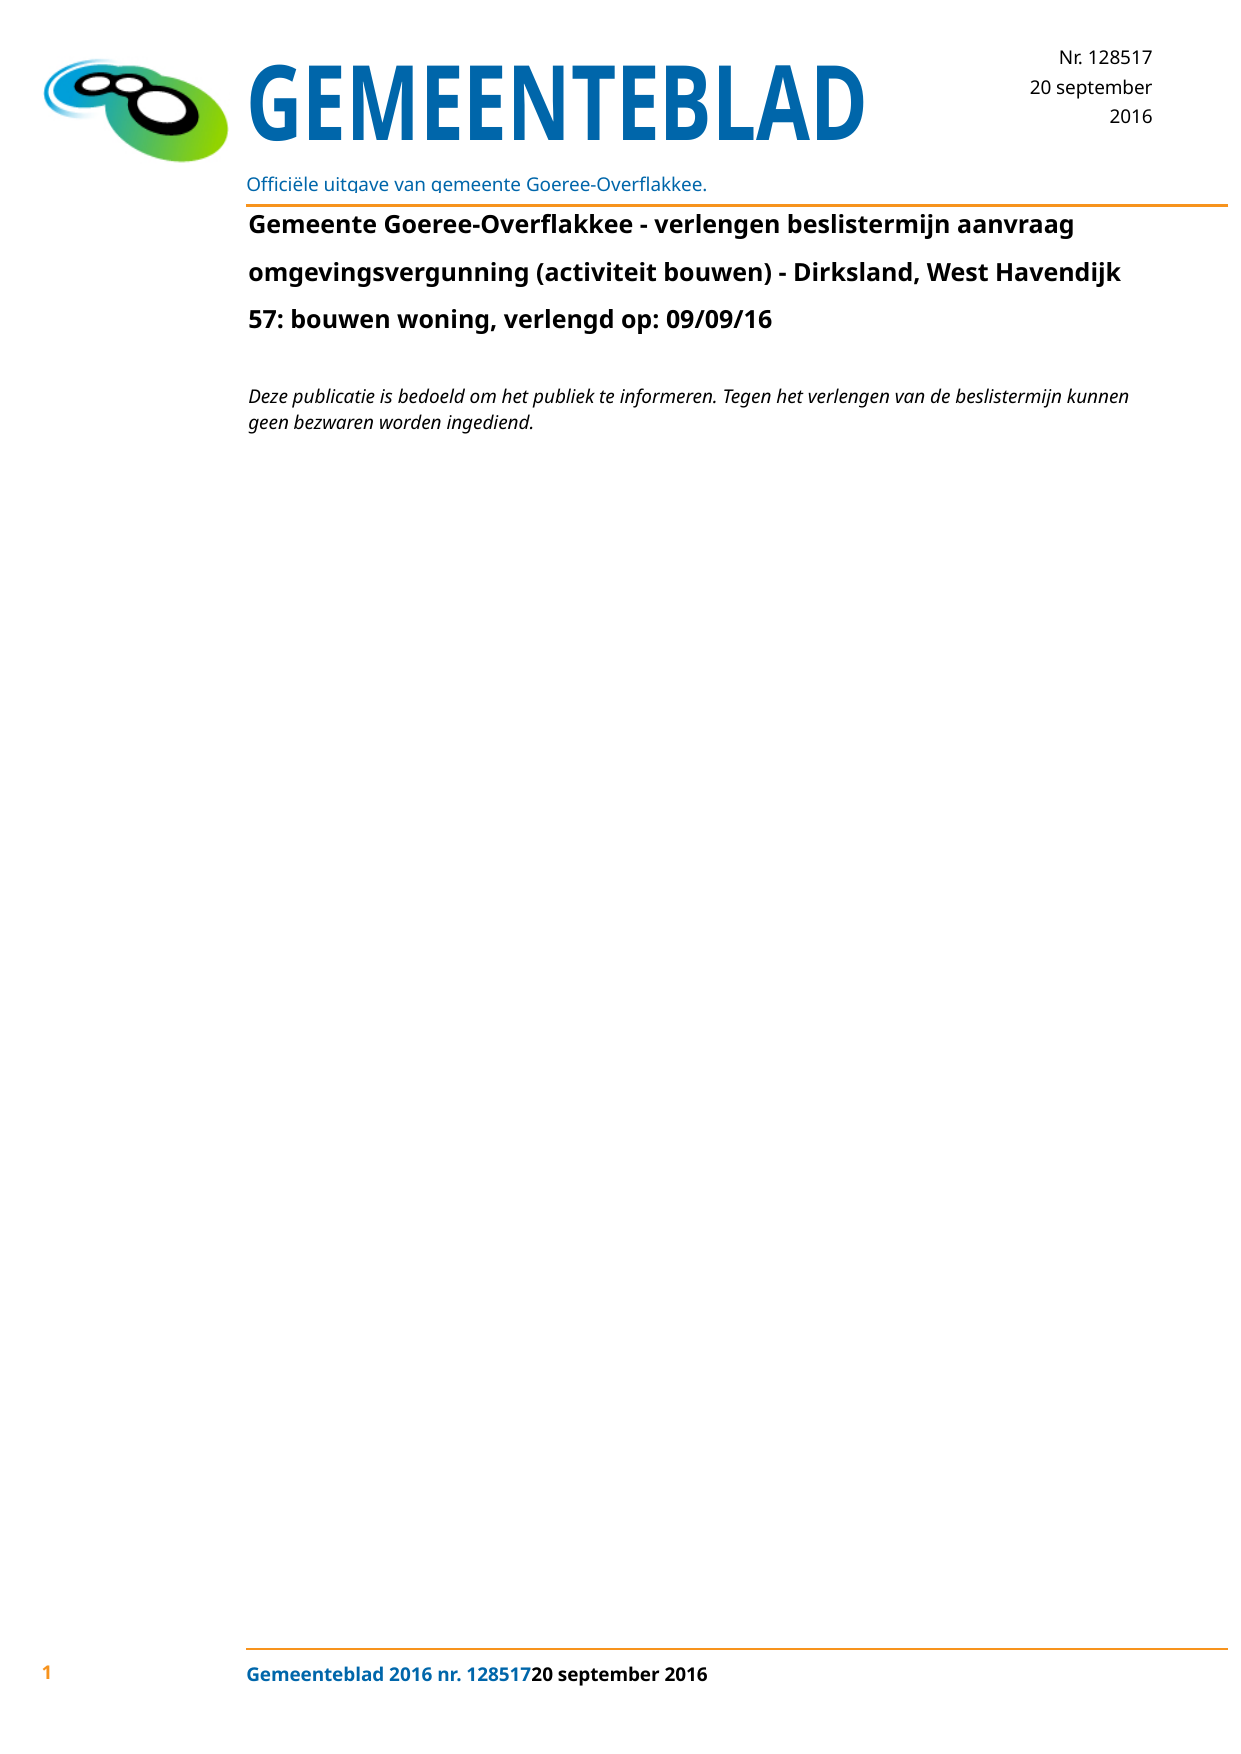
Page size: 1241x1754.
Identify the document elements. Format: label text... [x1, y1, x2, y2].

picture [41, 47, 231, 172]
text Gemeente Goeree-Overflakkee - verlengen beslistermijn aanvraag omgevingsvergunning (activiteit bouwen) - Dirksland, West Havendijk 57: bouwen woning, verlengd op: 09/09/16 [248, 207, 1152, 336]
text Deze publicatie is bedoeld om het publiek te informeren. Tegen het verlengen van de beslistermijn kunnen geen bezwaren worden ingediend. [248, 384, 1152, 435]
